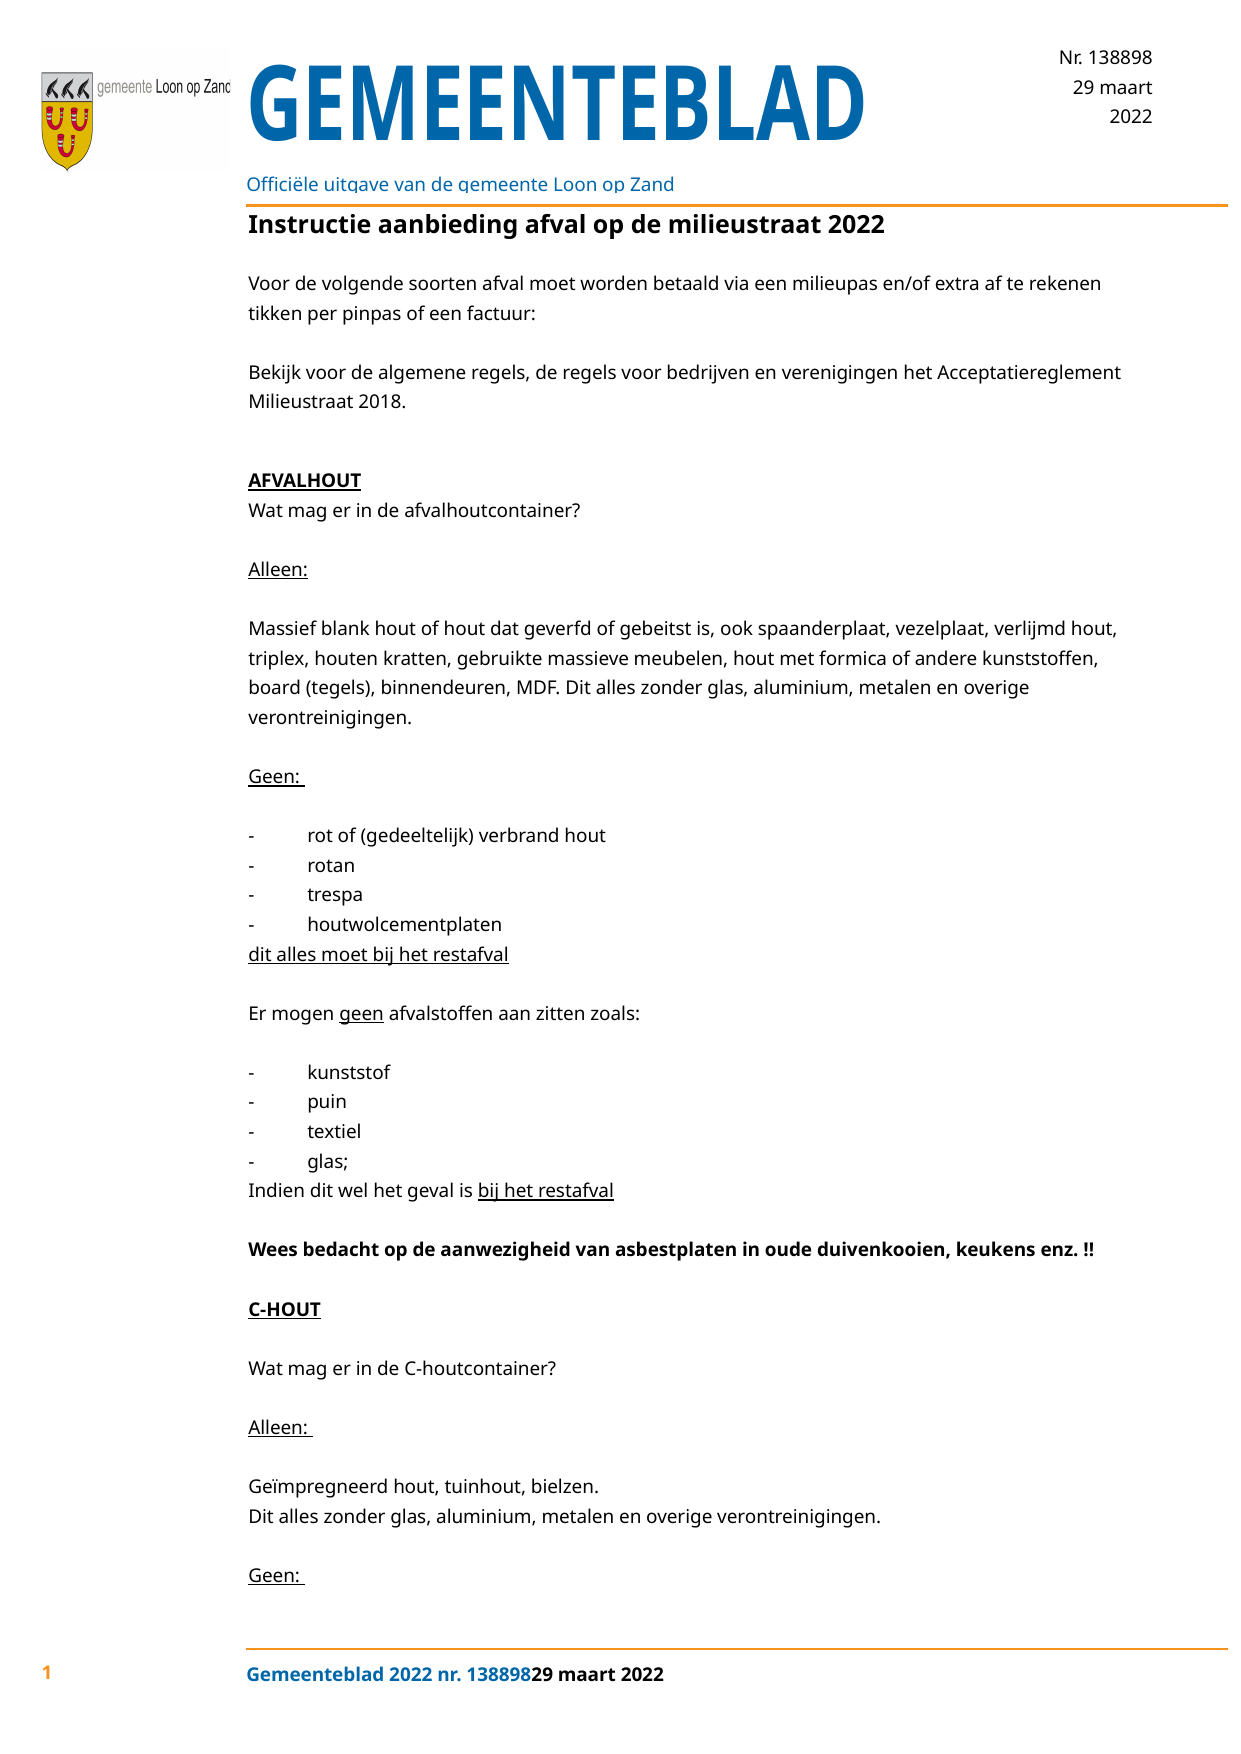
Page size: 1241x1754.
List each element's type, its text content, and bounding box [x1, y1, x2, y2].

text Alleen: [248, 556, 1152, 582]
text Wat mag er in de C-houtcontainer? [248, 1355, 1152, 1381]
list rot of (gedeeltelijk) verbrand hout [248, 822, 1152, 848]
list rotan [248, 852, 1152, 878]
text Instructie aanbieding afval op de milieustraat 2022 [248, 207, 1152, 241]
list trespa [248, 882, 1152, 907]
text Geen: [248, 763, 1152, 789]
text Massief blank hout of hout dat geverfd of gebeitst is, ook spaanderplaat, vezelplaat, verlijmd hout, triplex, houten kratten, gebruikte massieve meubelen, hout met formica of andere kunststoffen, board (tegels), binnendeuren, MDF. Dit alles zonder glas, aluminium, metalen en overige verontreinigingen. [248, 615, 1152, 730]
text dit alles moet bij het restafval [248, 941, 1152, 967]
list puin [248, 1089, 1152, 1114]
list glas; [248, 1148, 1152, 1174]
text Wat mag er in de afvalhoutcontainer? [248, 497, 1152, 523]
text C-HOUT [248, 1296, 1152, 1322]
text Dit alles zonder glas, aluminium, metalen en overige verontreinigingen. [248, 1503, 1152, 1529]
text Voor de volgende soorten afval moet worden betaald via een milieupas en/of extra af te rekenen tikken per pinpas of een factuur: [248, 270, 1152, 326]
text AFVALHOUT [248, 467, 1152, 493]
list textiel [248, 1118, 1152, 1144]
text Indien dit wel het geval is bij het restafval [248, 1177, 1152, 1203]
text Alleen: [248, 1414, 1152, 1440]
text Geen: [248, 1562, 1152, 1588]
text Geïmpregneerd hout, tuinhout, bielzen. [248, 1473, 1152, 1499]
text Wees bedacht op de aanwezigheid van asbestplaten in oude duivenkooien, keukens enz. !! [248, 1237, 1152, 1262]
text Er mogen geen afvalstoffen aan zitten zoals: [248, 1000, 1152, 1026]
text Bekijk voor de algemene regels, de regels voor bedrijven en verenigingen het Acceptatiereglement Milieustraat 2018. [248, 359, 1152, 414]
list kunststof [248, 1059, 1152, 1085]
list houtwolcementplaten [248, 911, 1152, 937]
picture [41, 47, 231, 172]
